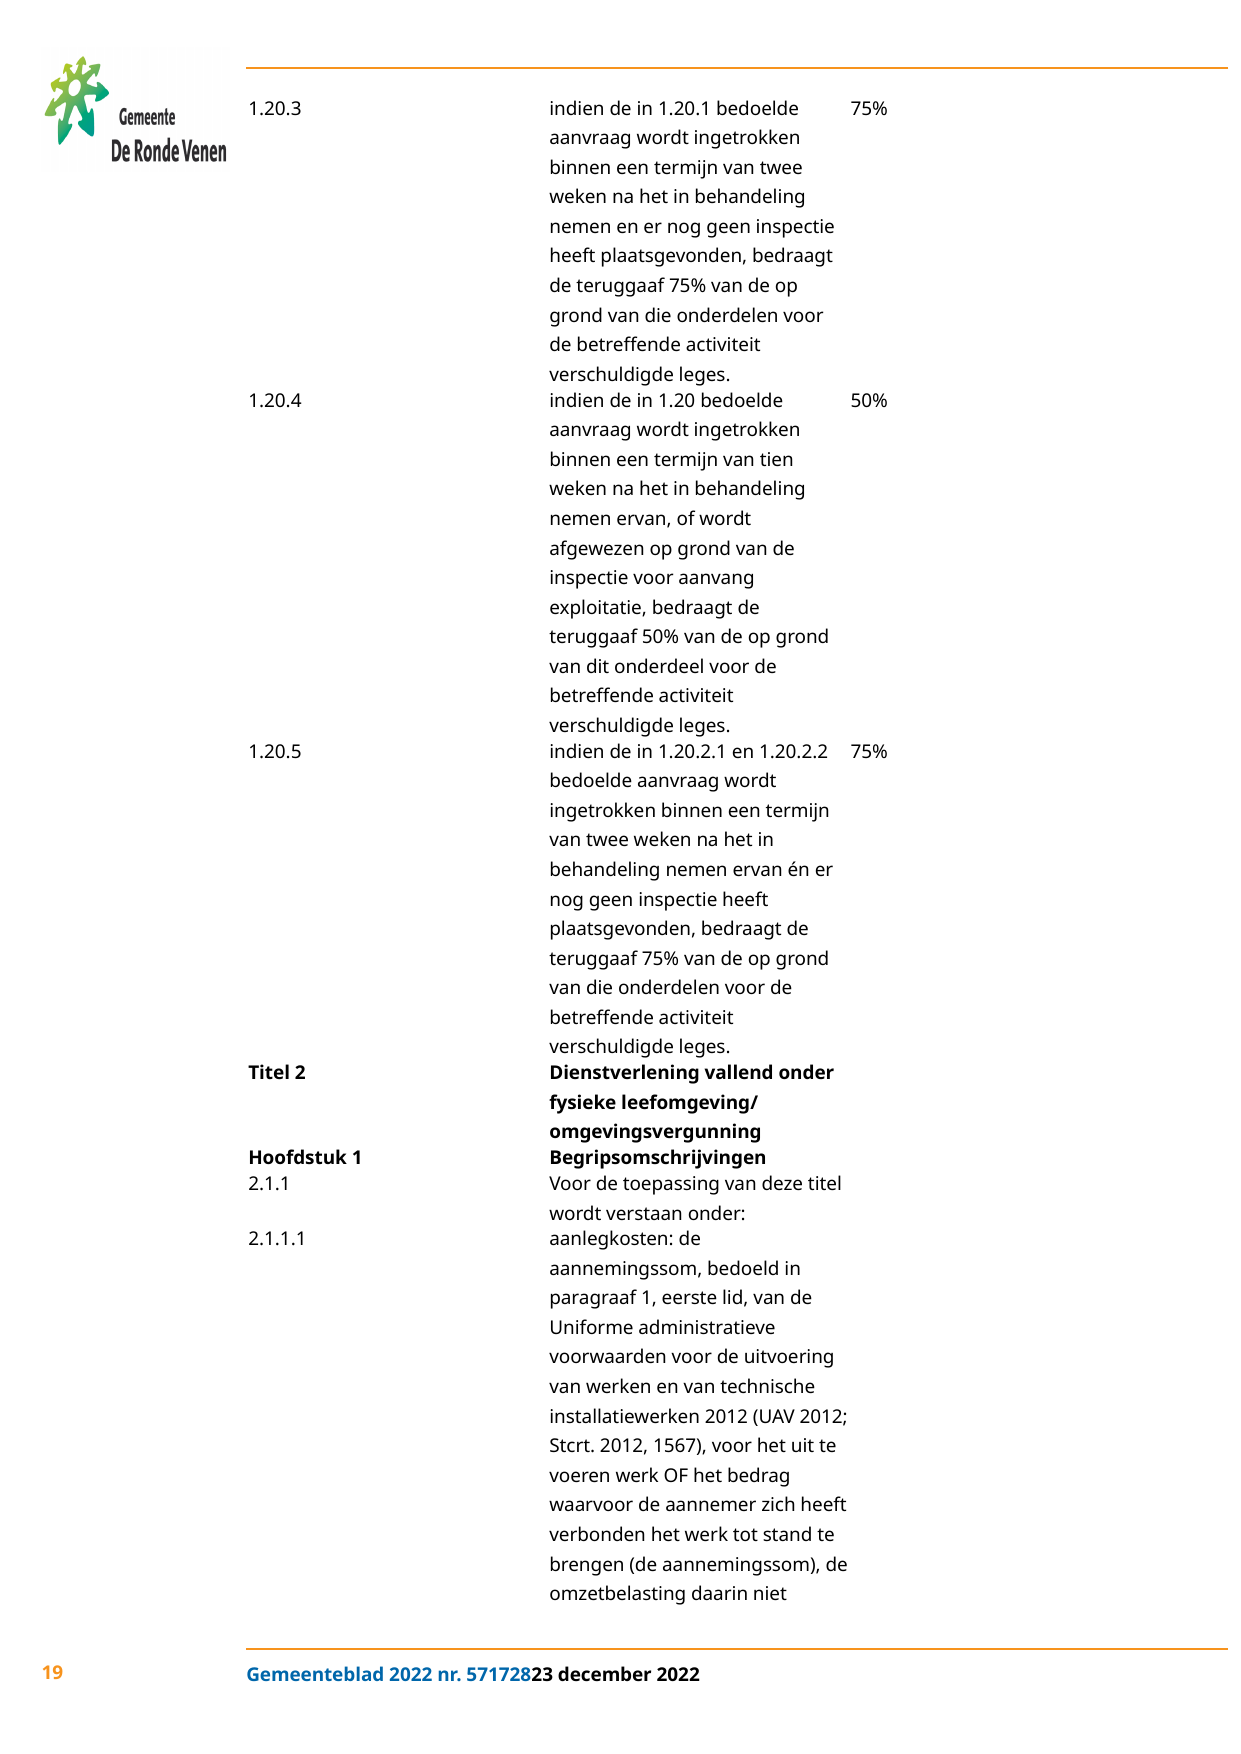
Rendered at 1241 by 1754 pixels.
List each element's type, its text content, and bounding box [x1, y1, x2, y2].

table_cell [850, 1170, 1152, 1225]
table_cell aanlegkosten: de aannemingssom, bedoeld in paragraaf 1, eerste lid, van de Uniforme administratieve voorwaarden voor de uitvoering van werken en van technische installatiewerken 2012 (UAV 2012; Stcrt. 2012, 1567), voor het uit te voeren werk OF het bedrag waarvoor de aannemer zich heeft verbonden het werk tot stand te brengen (de aannemingssom), de omzetbelasting daarin niet [549, 1225, 850, 1606]
table_cell 50% [850, 387, 1152, 738]
table_cell 2.1.1.1 [248, 1225, 549, 1606]
table_cell indien de in 1.20.2.1 en 1.20.2.2 bedoelde aanvraag wordt ingetrokken binnen een termijn van twee weken na het in behandeling nemen ervan én er nog geen inspectie heeft plaatsgevonden, bedraagt de teruggaaf 75% van de op grond van die onderdelen voor de betreffende activiteit verschuldigde leges. [549, 738, 850, 1059]
table_cell Dienstverlening vallend onder fysieke leefomgeving/ omgevingsvergunning [549, 1060, 850, 1144]
table_cell indien de in 1.20.1 bedoelde aanvraag wordt ingetrokken binnen een termijn van twee weken na het in behandeling nemen en er nog geen inspectie heeft plaatsgevonden, bedraagt de teruggaaf 75% van de op grond van die onderdelen voor de betreffende activiteit verschuldigde leges. [549, 95, 850, 387]
table_cell 75% [850, 95, 1152, 387]
table_cell 1.20.5 [248, 738, 549, 1059]
picture [41, 47, 231, 172]
table_cell 2.1.1 [248, 1170, 549, 1225]
table_cell Titel 2 [248, 1060, 549, 1144]
table_cell Hoofdstuk 1 [248, 1144, 549, 1170]
table_cell 1.20.4 [248, 387, 549, 738]
table_cell Begripsomschrijvingen [549, 1144, 850, 1170]
table_cell [850, 1060, 1152, 1144]
table_cell [850, 1144, 1152, 1170]
table_cell [850, 1225, 1152, 1606]
table_cell 1.20.3 [248, 95, 549, 387]
table_cell indien de in 1.20 bedoelde aanvraag wordt ingetrokken binnen een termijn van tien weken na het in behandeling nemen ervan, of wordt afgewezen op grond van de inspectie voor aanvang exploitatie, bedraagt de teruggaaf 50% van de op grond van dit onderdeel voor de betreffende activiteit verschuldigde leges. [549, 387, 850, 738]
table_cell Voor de toepassing van deze titel wordt verstaan onder: [549, 1170, 850, 1225]
table_cell 75% [850, 738, 1152, 1059]
